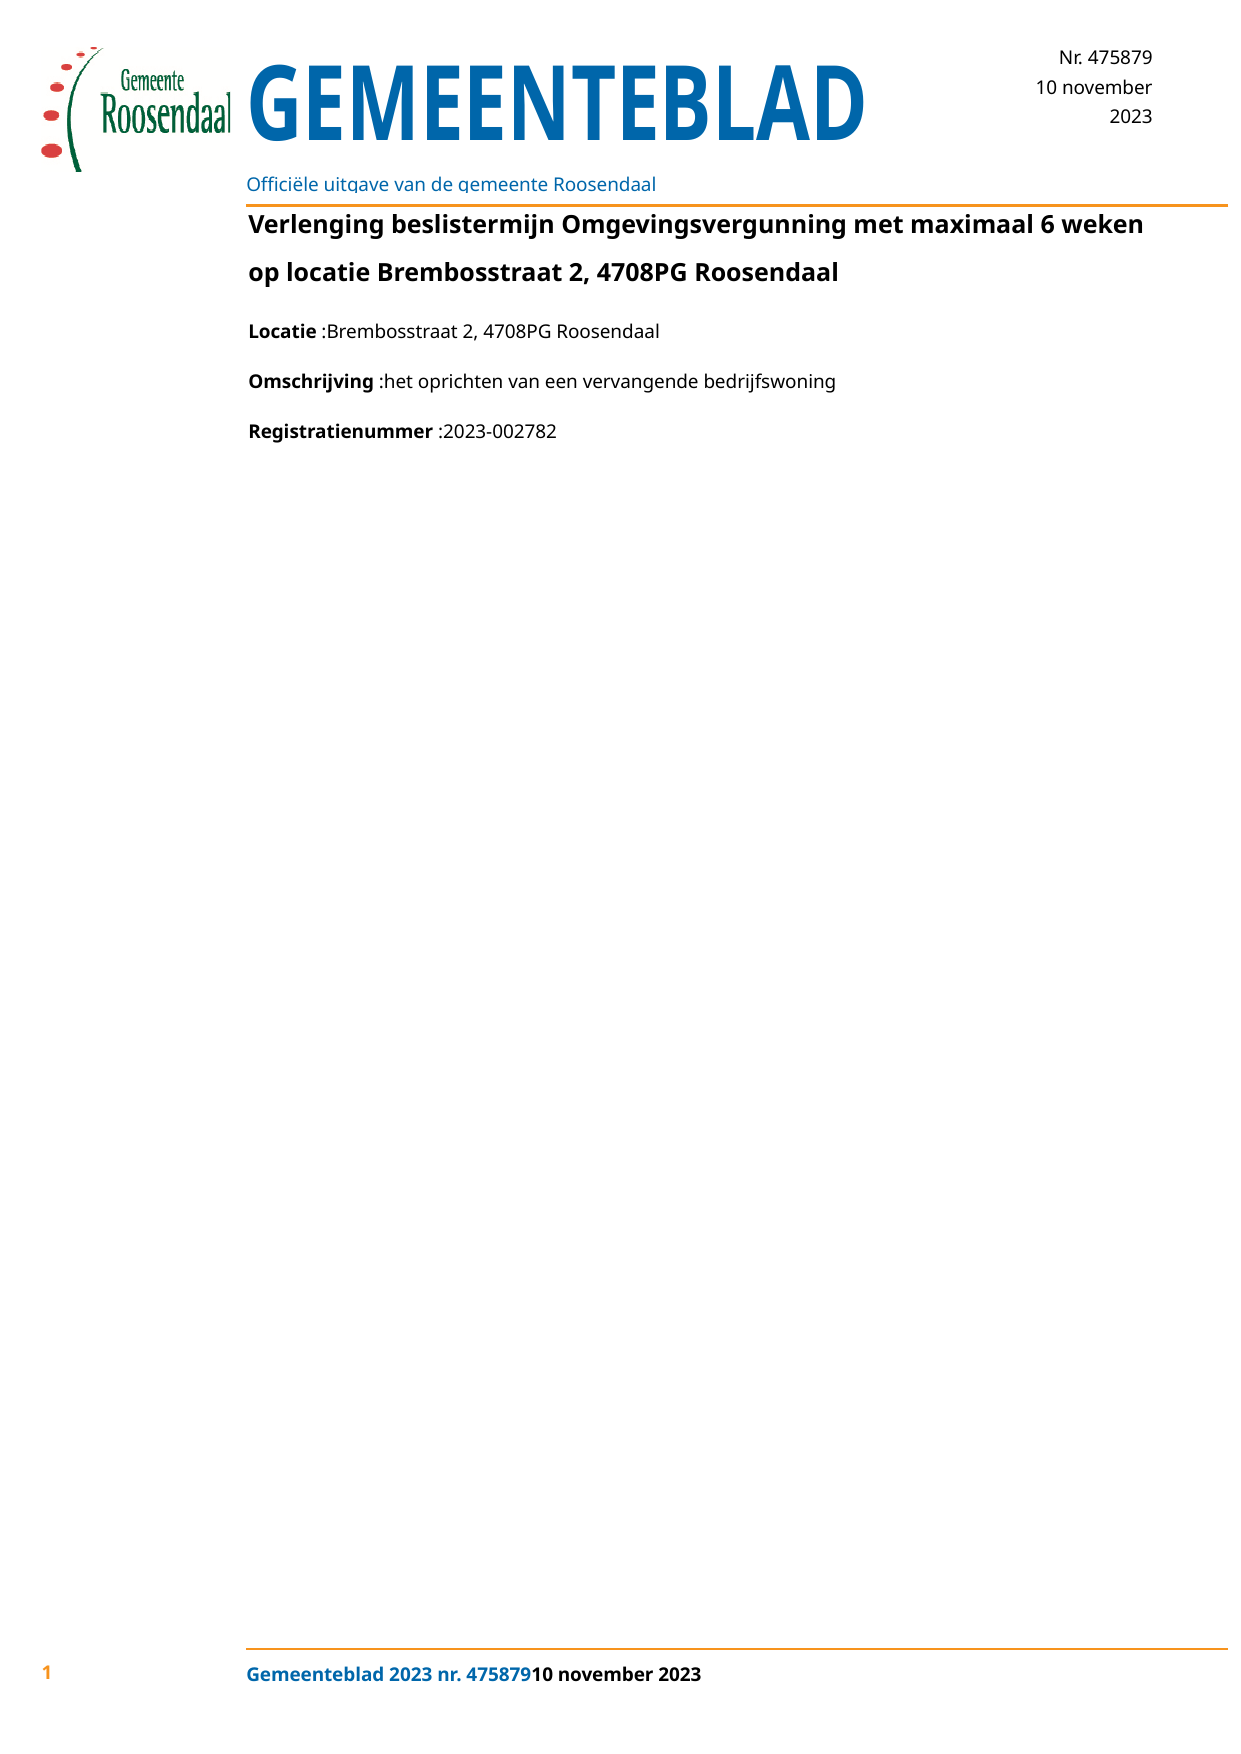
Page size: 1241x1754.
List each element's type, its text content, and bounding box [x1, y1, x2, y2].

picture [41, 47, 231, 172]
text Verlenging beslistermijn Omgevingsvergunning met maximaal 6 weken op locatie Brembosstraat 2, 4708PG Roosendaal [248, 207, 1152, 288]
text Locatie :Brembosstraat 2, 4708PG Roosendaal [248, 318, 1152, 344]
text Registratienummer :2023-002782 [248, 419, 1152, 444]
text Omschrijving :het oprichten van een vervangende bedrijfswoning [248, 368, 1152, 394]
